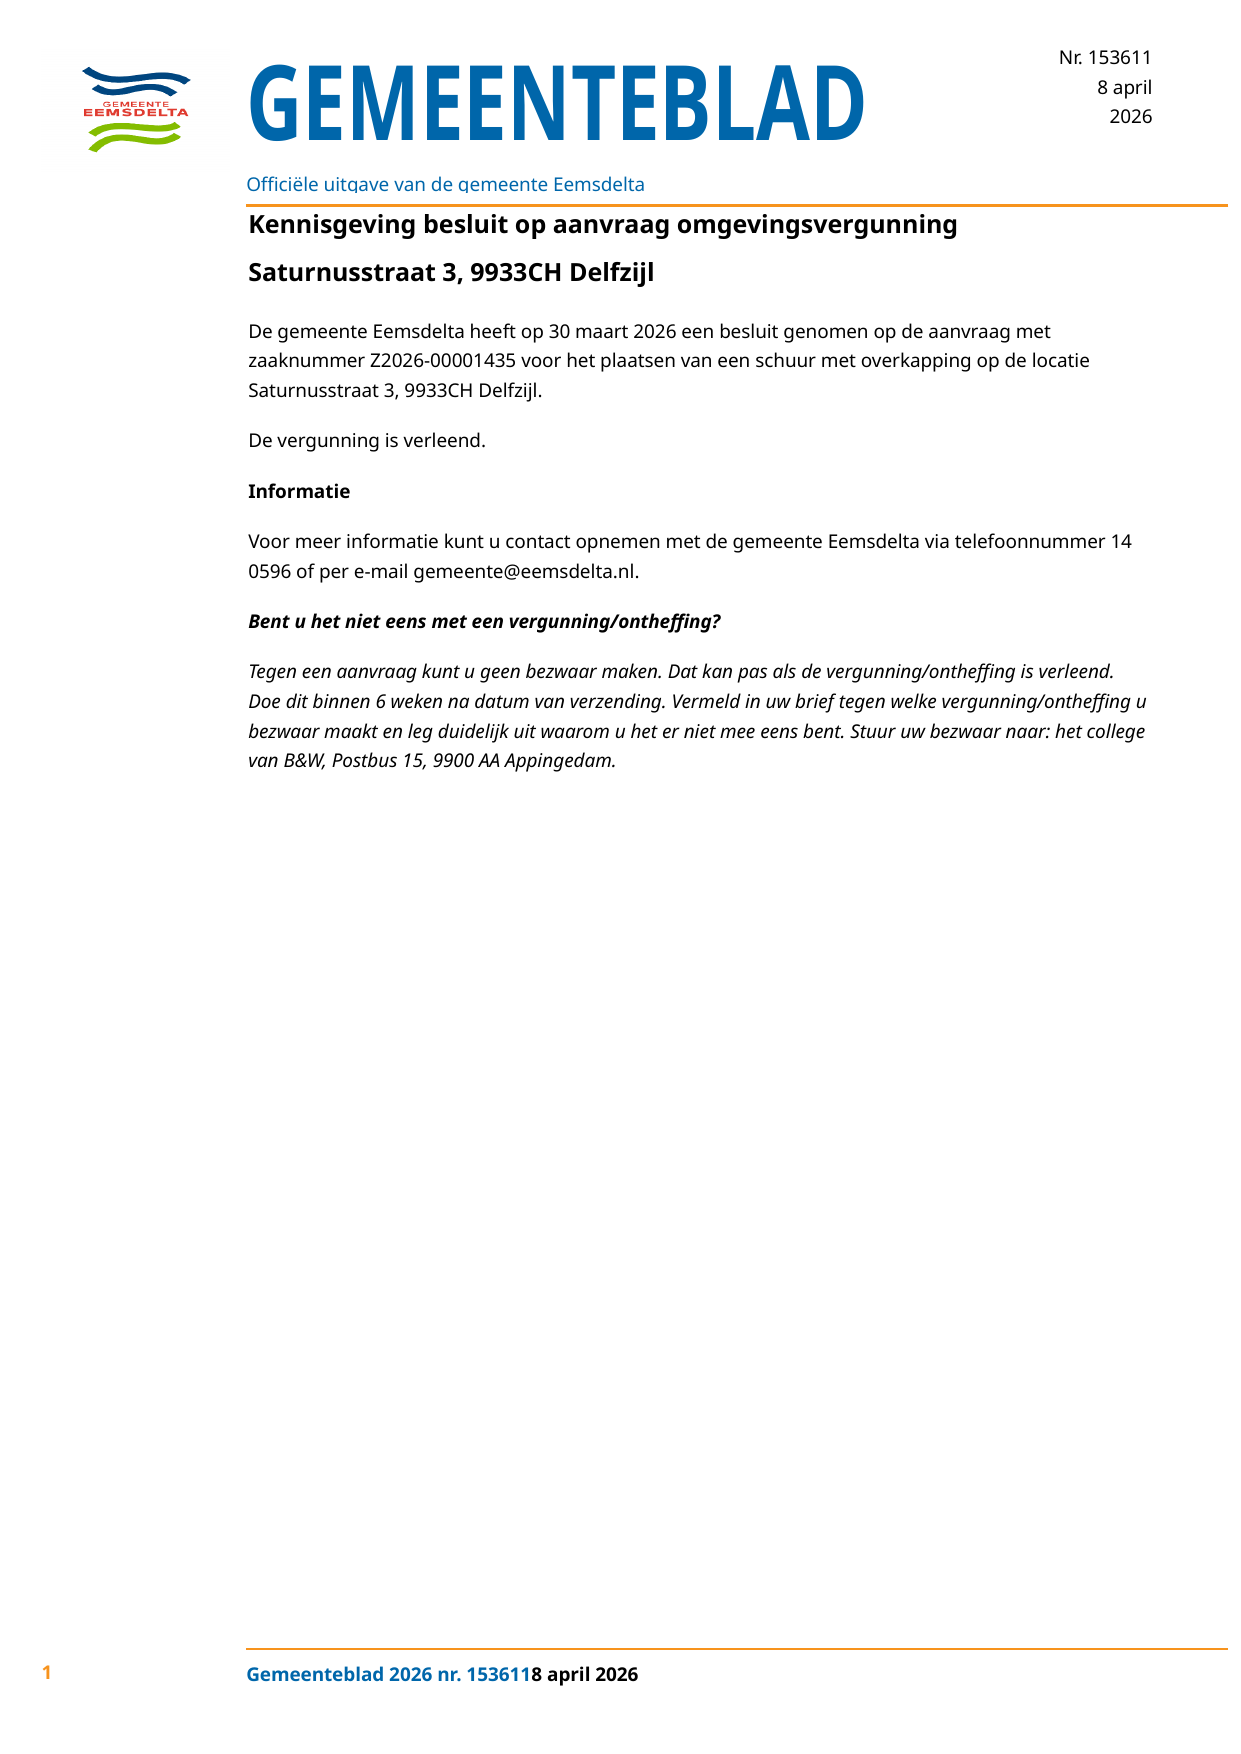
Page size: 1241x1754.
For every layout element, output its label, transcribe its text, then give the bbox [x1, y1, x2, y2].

text Kennisgeving besluit op aanvraag omgevingsvergunning Saturnusstraat 3, 9933CH Delfzijl [248, 207, 1152, 288]
text Bent u het niet eens met een vergunning/ontheffing? [248, 608, 1152, 634]
text De gemeente Eemsdelta heeft op 30 maart 2026 een besluit genomen op de aanvraag met zaaknummer Z2026-00001435 voor het plaatsen van een schuur met overkapping op de locatie Saturnusstraat 3, 9933CH Delfzijl. [248, 318, 1152, 403]
text De vergunning is verleend. [248, 427, 1152, 453]
text Tegen een aanvraag kunt u geen bezwaar maken. Dat kan pas als de vergunning/ontheffing is verleend. Doe dit binnen 6 weken na datum van verzending. Vermeld in uw brief tegen welke vergunning/ontheffing u bezwaar maakt en leg duidelijk uit waarom u het er niet mee eens bent. Stuur uw bezwaar naar: het college van B&W, Postbus 15, 9900 AA Appingedam. [248, 659, 1152, 773]
text Voor meer informatie kunt u contact opnemen met de gemeente Eemsdelta via telefoonnummer 14 0596 of per e-mail gemeente@eemsdelta.nl. [248, 528, 1152, 584]
text Informatie [248, 478, 1152, 504]
picture [41, 47, 231, 172]
